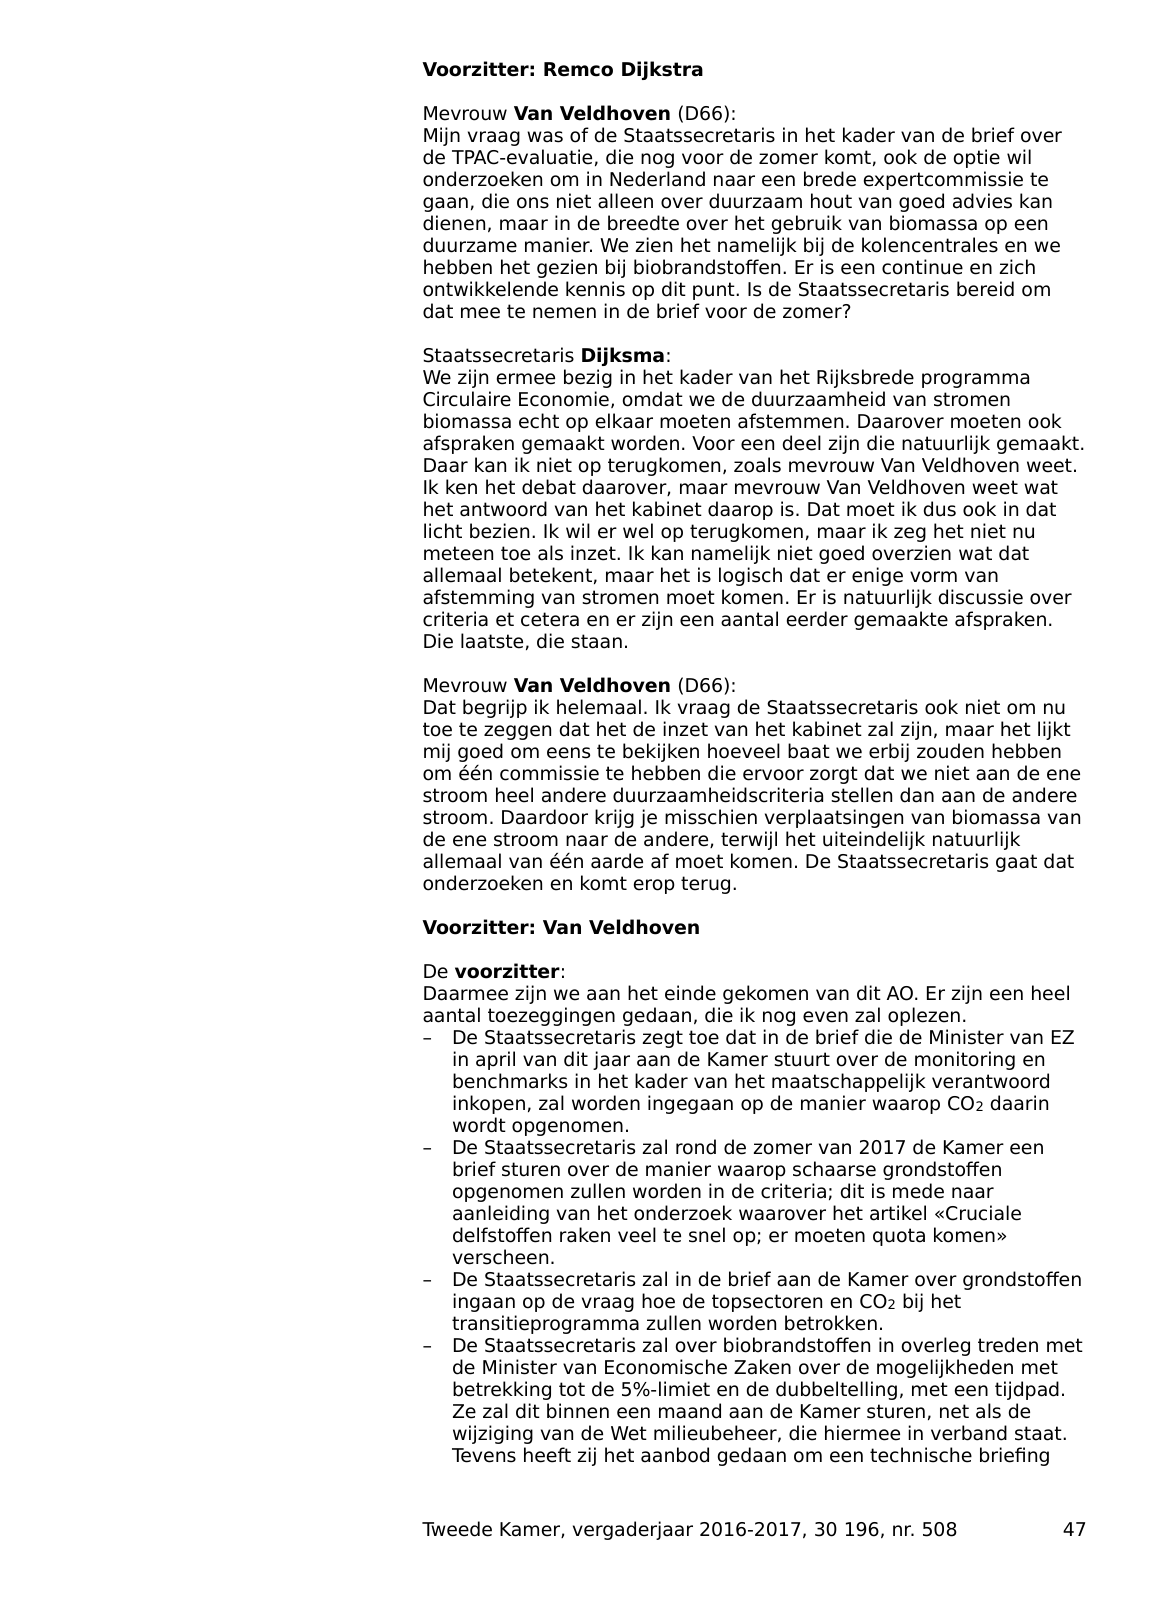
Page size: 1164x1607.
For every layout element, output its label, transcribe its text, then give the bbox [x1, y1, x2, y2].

text – De Staatssecretaris zegt toe dat in de brief die de Minister van EZ in april van dit jaar aan de Kamer stuurt over de monitoring en benchmarks in het kader van het maatschappelijk verantwoord inkopen, zal worden ingegaan op de manier waarop CO2 daarin wordt opgenomen. [422, 1027, 1087, 1137]
text De voorzitter: [422, 961, 1087, 983]
subtitle Voorzitter: Remco Dijkstra [422, 59, 1087, 81]
text Mevrouw Van Veldhoven (D66): [422, 103, 1087, 125]
text Staatssecretaris Dijksma: [422, 345, 1087, 367]
subtitle Voorzitter: Van Veldhoven [422, 917, 1087, 939]
text Mevrouw Van Veldhoven (D66): [422, 675, 1087, 697]
text Mijn vraag was of de Staatssecretaris in het kader van de brief over de TPAC-evaluatie, die nog voor de zomer komt, ook de optie wil onderzoeken om in Nederland naar een brede expertcommissie te gaan, die ons niet alleen over duurzaam hout van goed advies kan dienen, maar in de breedte over het gebruik van biomassa op een duurzame manier. We zien het namelijk bij de kolencentrales en we hebben het gezien bij biobrandstoffen. Er is een continue en zich ontwikkelende kennis op dit punt. Is de Staatssecretaris bereid om dat mee te nemen in de brief voor de zomer? [422, 125, 1087, 323]
text – De Staatssecretaris zal over biobrandstoffen in overleg treden met de Minister van Economische Zaken over de mogelijkheden met betrekking tot de 5%-limiet en de dubbeltelling, met een tijdpad. Ze zal dit binnen een maand aan de Kamer sturen, net als de wijziging van de Wet milieubeheer, die hiermee in verband staat. Tevens heeft zij het aanbod gedaan om een technische briefing [422, 1335, 1087, 1467]
text – De Staatssecretaris zal in de brief aan de Kamer over grondstoffen ingaan op de vraag hoe de topsectoren en CO2 bij het transitieprogramma zullen worden betrokken. [422, 1269, 1087, 1335]
text Daarmee zijn we aan het einde gekomen van dit AO. Er zijn een heel aantal toezeggingen gedaan, die ik nog even zal oplezen. [422, 983, 1087, 1027]
text We zijn ermee bezig in het kader van het Rijksbrede programma Circulaire Economie, omdat we de duurzaamheid van stromen biomassa echt op elkaar moeten afstemmen. Daarover moeten ook afspraken gemaakt worden. Voor een deel zijn die natuurlijk gemaakt. Daar kan ik niet op terugkomen, zoals mevrouw Van Veldhoven weet. Ik ken het debat daarover, maar mevrouw Van Veldhoven weet wat het antwoord van het kabinet daarop is. Dat moet ik dus ook in dat licht bezien. Ik wil er wel op terugkomen, maar ik zeg het niet nu meteen toe als inzet. Ik kan namelijk niet goed overzien wat dat allemaal betekent, maar het is logisch dat er enige vorm van afstemming van stromen moet komen. Er is natuurlijk discussie over criteria et cetera en er zijn een aantal eerder gemaakte afspraken. Die laatste, die staan. [422, 367, 1087, 653]
text Dat begrijp ik helemaal. Ik vraag de Staatssecretaris ook niet om nu toe te zeggen dat het de inzet van het kabinet zal zijn, maar het lijkt mij goed om eens te bekijken hoeveel baat we erbij zouden hebben om één commissie te hebben die ervoor zorgt dat we niet aan de ene stroom heel andere duurzaamheidscriteria stellen dan aan de andere stroom. Daardoor krijg je misschien verplaatsingen van biomassa van de ene stroom naar de andere, terwijl het uiteindelijk natuurlijk allemaal van één aarde af moet komen. De Staatssecretaris gaat dat onderzoeken en komt erop terug. [422, 697, 1087, 895]
text – De Staatssecretaris zal rond de zomer van 2017 de Kamer een brief sturen over de manier waarop schaarse grondstoffen opgenomen zullen worden in de criteria; dit is mede naar aanleiding van het onderzoek waarover het artikel «Cruciale delfstoffen raken veel te snel op; er moeten quota komen» verscheen. [422, 1137, 1087, 1269]
